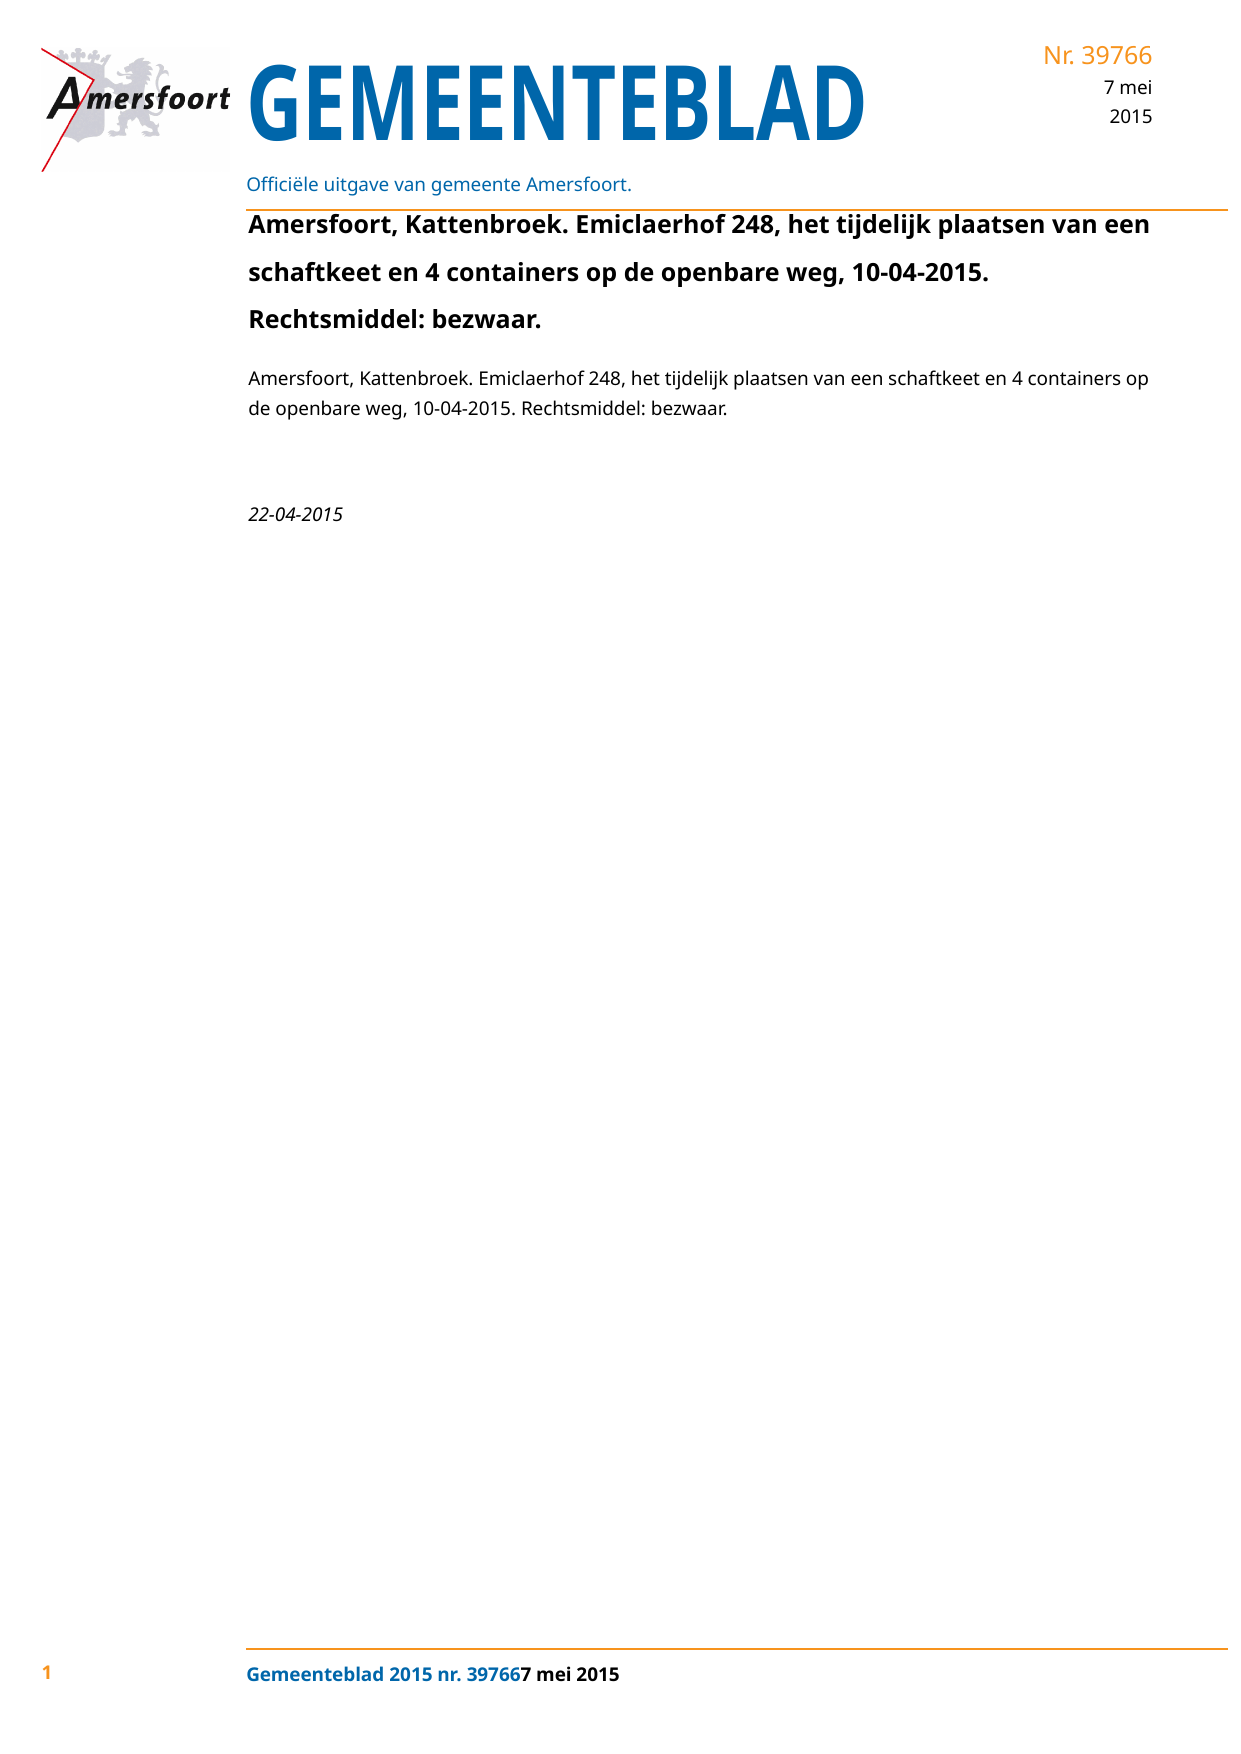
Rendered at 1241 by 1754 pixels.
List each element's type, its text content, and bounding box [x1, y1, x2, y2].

text Amersfoort, Kattenbroek. Emiclaerhof 248, het tijdelijk plaatsen van een schaftkeet en 4 containers op de openbare weg, 10-04-2015. Rechtsmiddel: bezwaar. [248, 366, 1152, 421]
text 22-04-2015 [248, 501, 1152, 527]
picture [41, 47, 231, 172]
text Amersfoort, Kattenbroek. Emiclaerhof 248, het tijdelijk plaatsen van een schaftkeet en 4 containers op de openbare weg, 10-04-2015. Rechtsmiddel: bezwaar. [248, 211, 1152, 336]
